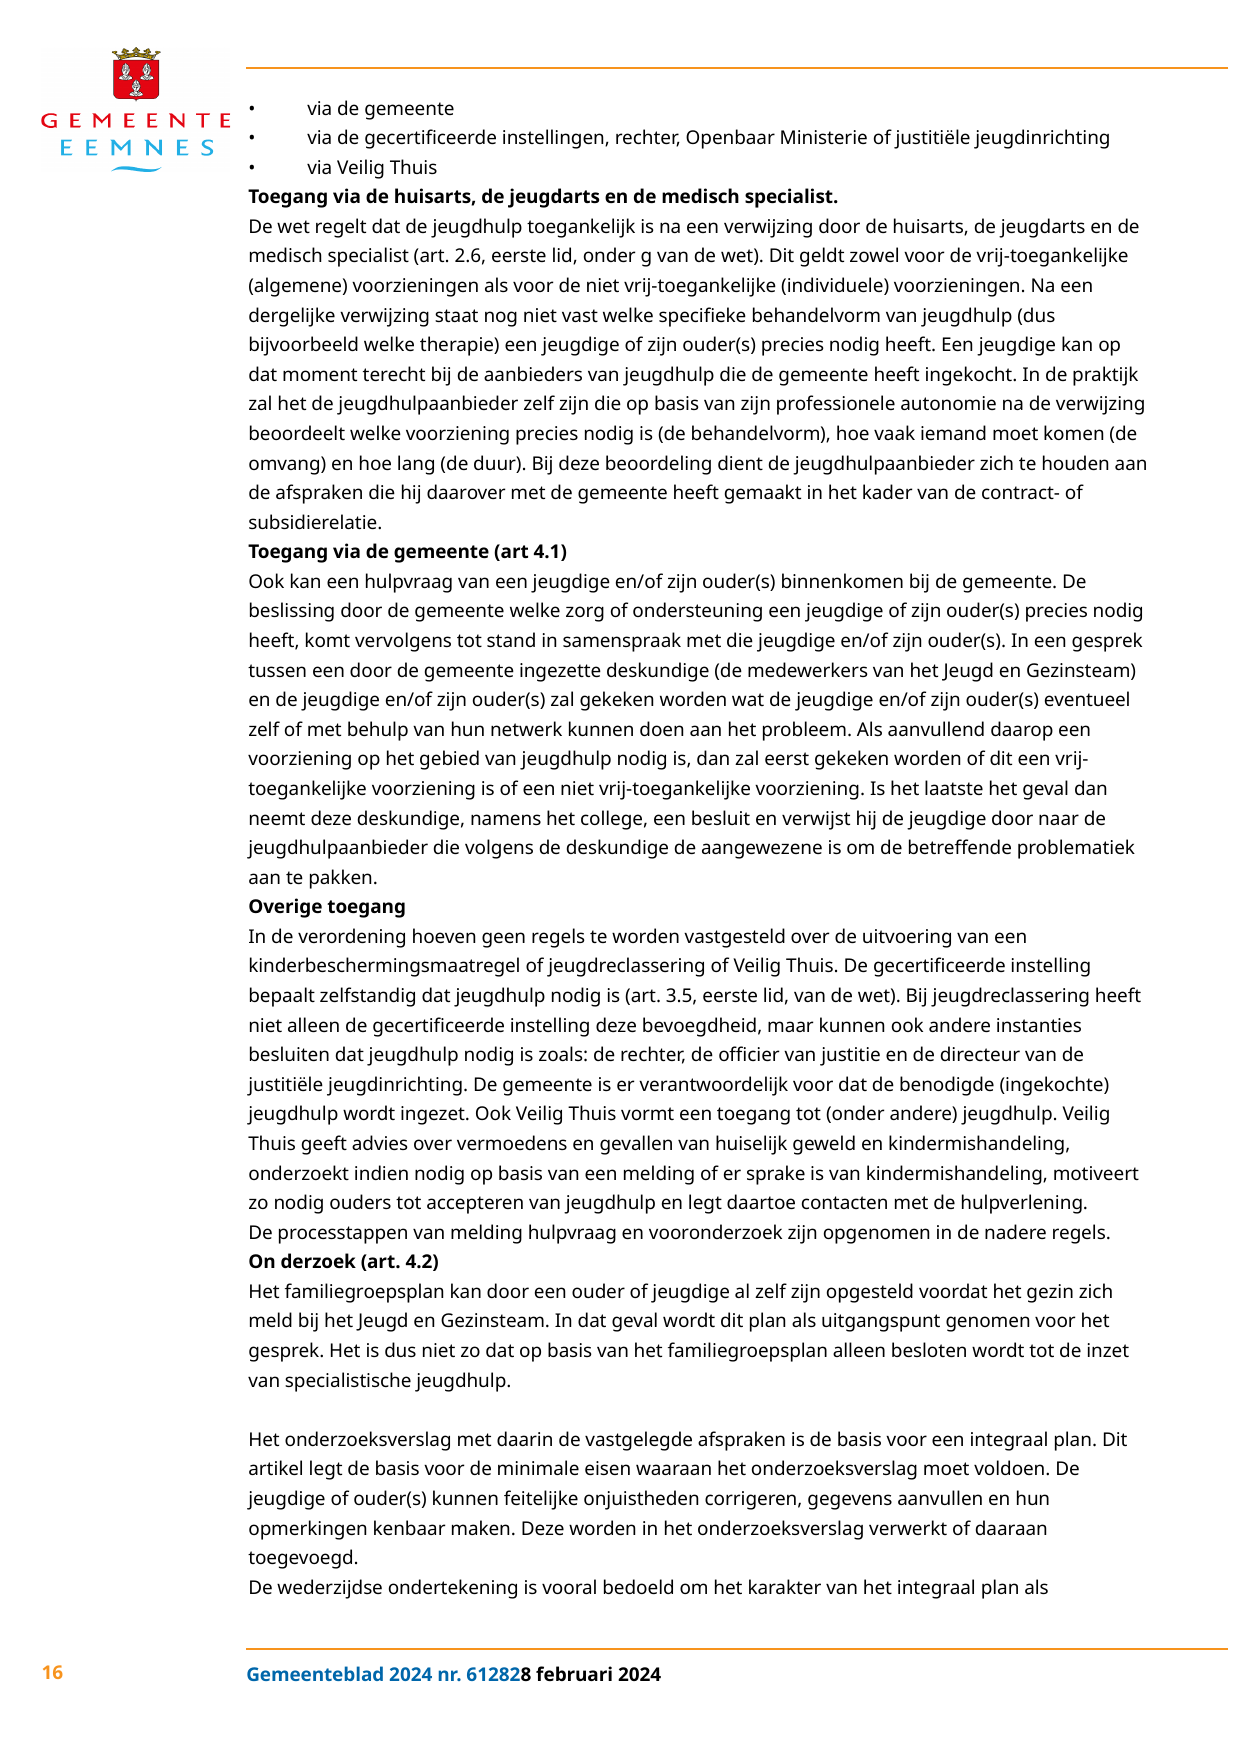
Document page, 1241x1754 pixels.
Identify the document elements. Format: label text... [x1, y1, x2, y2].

list via Veilig Thuis [248, 154, 1152, 180]
list via de gecertificeerde instellingen, rechter, Openbaar Ministerie of justitiële jeugdinrichting [248, 124, 1152, 150]
text De processtappen van melding hulpvraag en vooronderzoek zijn opgenomen in de nadere regels. [248, 1219, 1152, 1245]
text Het familiegroepsplan kan door een ouder of jeugdige al zelf zijn opgesteld voordat het gezin zich meld bij het Jeugd en Gezinsteam. In dat geval wordt dit plan als uitgangspunt genomen voor het gesprek. Het is dus niet zo dat op basis van het familiegroepsplan alleen besloten wordt tot de inzet van specialistische jeugdhulp. [248, 1278, 1152, 1393]
list via de gemeente [248, 95, 1152, 121]
picture [41, 47, 231, 172]
text De wet regelt dat de jeugdhulp toegankelijk is na een verwijzing door de huisarts, de jeugdarts en de medisch specialist (art. 2.6, eerste lid, onder g van de wet). Dit geldt zowel voor de vrij-toegankelijke (algemene) voorzieningen als voor de niet vrij-toegankelijke (individuele) voorzieningen. Na een dergelijke verwijzing staat nog niet vast welke specifieke behandelvorm van jeugdhulp (dus bijvoorbeeld welke therapie) een jeugdige of zijn ouder(s) precies nodig heeft. Een jeugdige kan op dat moment terecht bij de aanbieders van jeugdhulp die de gemeente heeft ingekocht. In de praktijk zal het de jeugdhulpaanbieder zelf zijn die op basis van zijn professionele autonomie na de verwijzing beoordeelt welke voorziening precies nodig is (de behandelvorm), hoe vaak iemand moet komen (de omvang) en hoe lang (de duur). Bij deze beoordeling dient de jeugdhulpaanbieder zich te houden aan de afspraken die hij daarover met de gemeente heeft gemaakt in het kader van de contract- of subsidierelatie. [248, 213, 1152, 535]
text Toegang via de gemeente (art 4.1) [248, 538, 1152, 564]
text Toegang via de huisarts, de jeugdarts en de medisch specialist. [248, 183, 1152, 209]
text Het onderzoeksverslag met daarin de vastgelegde afspraken is de basis voor een integraal plan. Dit artikel legt de basis voor de minimale eisen waaraan het onderzoeksverslag moet voldoen. De jeugdige of ouder(s) kunnen feitelijke onjuistheden corrigeren, gegevens aanvullen en hun opmerkingen kenbaar maken. Deze worden in het onderzoeksverslag verwerkt of daaraan toegevoegd. [248, 1426, 1152, 1570]
text Overige toegang [248, 893, 1152, 919]
text On derzoek (art. 4.2) [248, 1248, 1152, 1274]
text De wederzijdse ondertekening is vooral bedoeld om het karakter van het integraal plan als [248, 1574, 1152, 1600]
text Ook kan een hulpvraag van een jeugdige en/of zijn ouder(s) binnenkomen bij de gemeente. De beslissing door de gemeente welke zorg of ondersteuning een jeugdige of zijn ouder(s) precies nodig heeft, komt vervolgens tot stand in samenspraak met die jeugdige en/of zijn ouder(s). In een gesprek tussen een door de gemeente ingezette deskundige (de medewerkers van het Jeugd en Gezinsteam) en de jeugdige en/of zijn ouder(s) zal gekeken worden wat de jeugdige en/of zijn ouder(s) eventueel zelf of met behulp van hun netwerk kunnen doen aan het probleem. Als aanvullend daarop een voorziening op het gebied van jeugdhulp nodig is, dan zal eerst gekeken worden of dit een vrij-toegankelijke voorziening is of een niet vrij-toegankelijke voorziening. Is het laatste het geval dan neemt deze deskundige, namens het college, een besluit en verwijst hij de jeugdige door naar de jeugdhulpaanbieder die volgens de deskundige de aangewezene is om de betreffende problematiek aan te pakken. [248, 568, 1152, 890]
text In de verordening hoeven geen regels te worden vastgesteld over de uitvoering van een kinderbeschermingsmaatregel of jeugdreclassering of Veilig Thuis. De gecertificeerde instelling bepaalt zelfstandig dat jeugdhulp nodig is (art. 3.5, eerste lid, van de wet). Bij jeugdreclassering heeft niet alleen de gecertificeerde instelling deze bevoegdheid, maar kunnen ook andere instanties besluiten dat jeugdhulp nodig is zoals: de rechter, de officier van justitie en de directeur van de justitiële jeugdinrichting. De gemeente is er verantwoordelijk voor dat de benodigde (ingekochte) jeugdhulp wordt ingezet. Ook Veilig Thuis vormt een toegang tot (onder andere) jeugdhulp. Veilig Thuis geeft advies over vermoedens en gevallen van huiselijk geweld en kindermishandeling, onderzoekt indien nodig op basis van een melding of er sprake is van kindermishandeling, motiveert zo nodig ouders tot accepteren van jeugdhulp en legt daartoe contacten met de hulpverlening. [248, 923, 1152, 1215]
